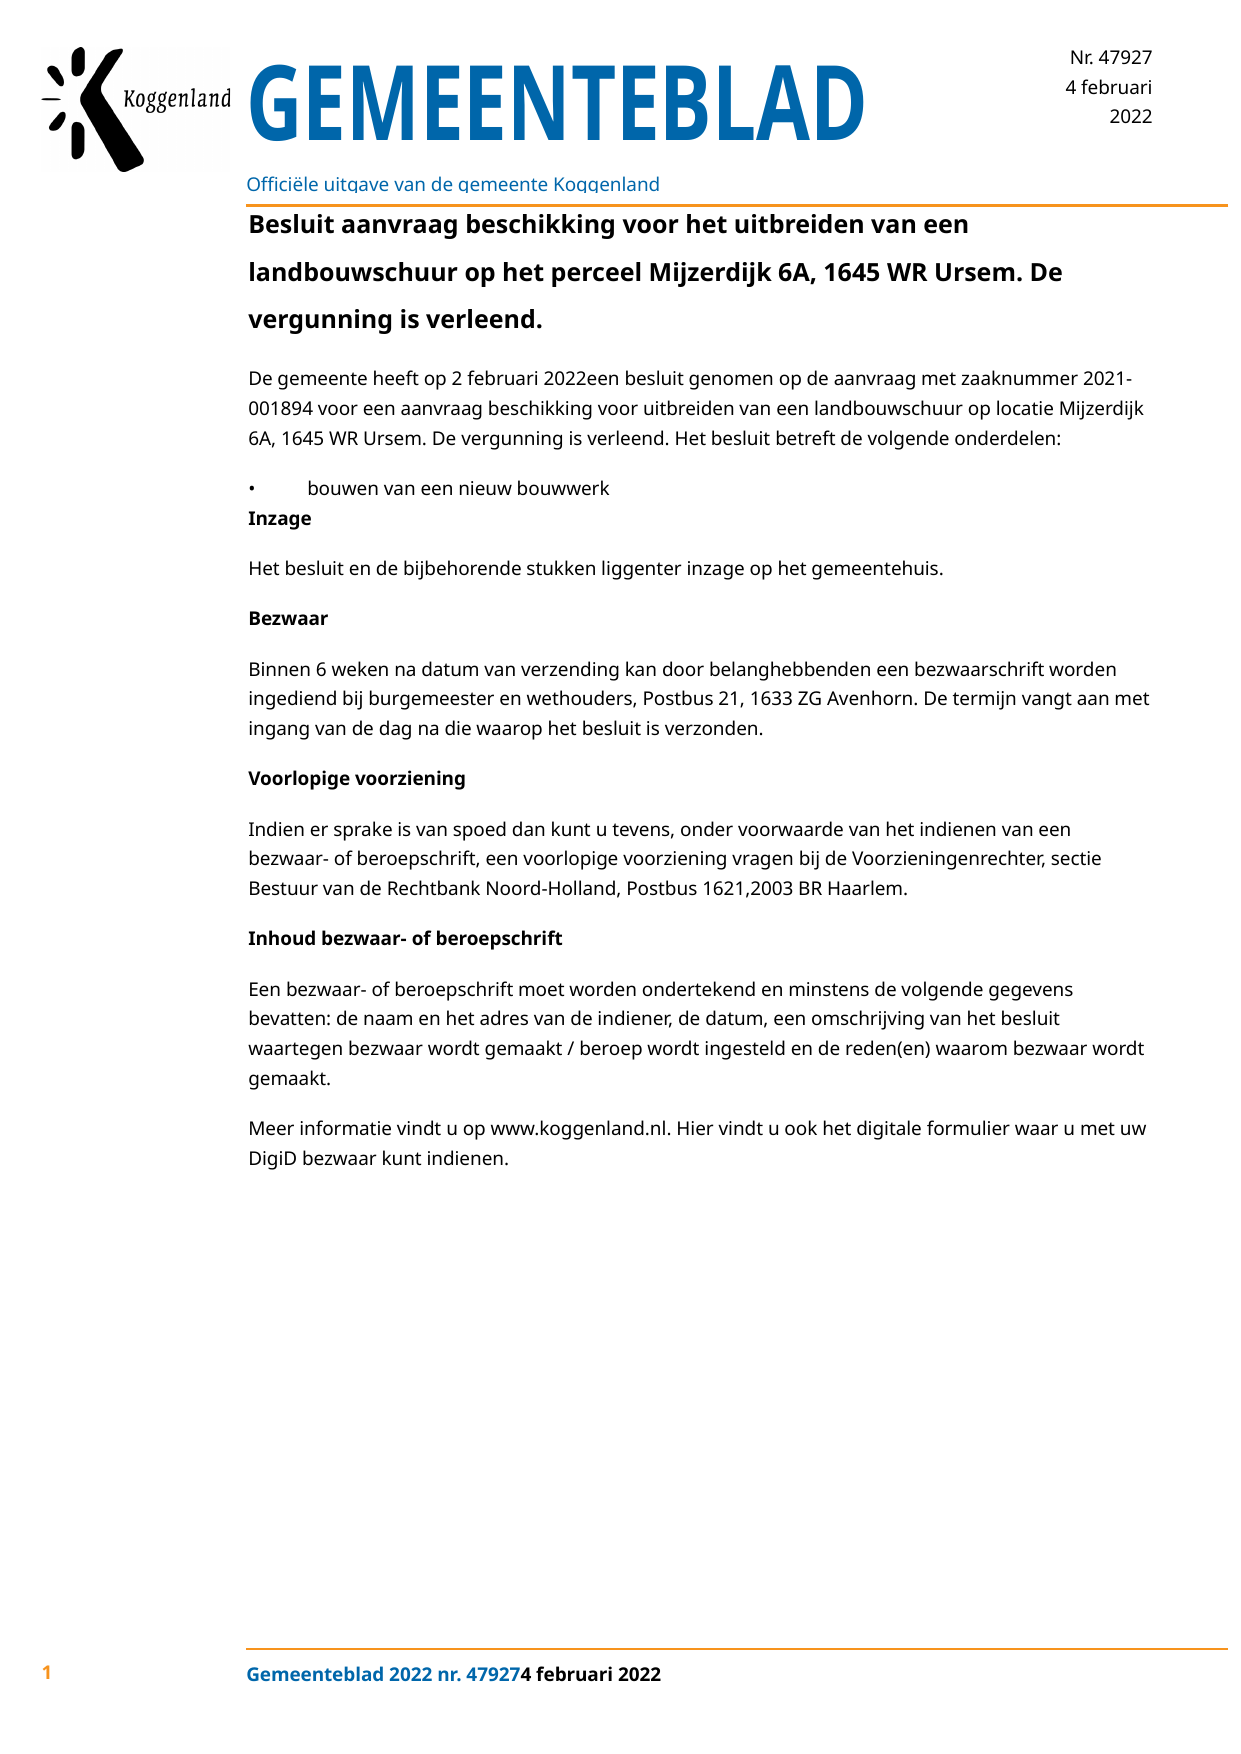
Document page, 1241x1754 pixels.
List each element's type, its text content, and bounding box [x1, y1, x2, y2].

text Besluit aanvraag beschikking voor het uitbreiden van een landbouwschuur op het perceel Mijzerdijk 6A, 1645 WR Ursem. De vergunning is verleend. [248, 207, 1152, 336]
text Voorlopige voorziening [248, 766, 1152, 791]
list bouwen van een nieuw bouwwerk [248, 475, 1152, 501]
text Het besluit en de bijbehorende stukken liggenter inzage op het gemeentehuis. [248, 555, 1152, 581]
text Bezwaar [248, 606, 1152, 631]
text Meer informatie vindt u op www.koggenland.nl. Hier vindt u ook het digitale formulier waar u met uw DigiD bezwaar kunt indienen. [248, 1115, 1152, 1170]
text Inzage [248, 505, 1152, 530]
picture [41, 47, 231, 172]
text De gemeente heeft op 2 februari 2022een besluit genomen op de aanvraag met zaaknummer 2021-001894 voor een aanvraag beschikking voor uitbreiden van een landbouwschuur op locatie Mijzerdijk 6A, 1645 WR Ursem. De vergunning is verleend. Het besluit betreft de volgende onderdelen: [248, 366, 1152, 450]
text Binnen 6 weken na datum van verzending kan door belanghebbenden een bezwaarschrift worden ingediend bij burgemeester en wethouders, Postbus 21, 1633 ZG Avenhorn. De termijn vangt aan met ingang van de dag na die waarop het besluit is verzonden. [248, 656, 1152, 741]
text Indien er sprake is van spoed dan kunt u tevens, onder voorwaarde van het indienen van een bezwaar- of beroepschrift, een voorlopige voorziening vragen bij de Voorzieningenrechter, sectie Bestuur van de Rechtbank Noord-Holland, Postbus 1621,2003 BR Haarlem. [248, 816, 1152, 901]
text Inhoud bezwaar- of beroepschrift [248, 926, 1152, 951]
text Een bezwaar- of beroepschrift moet worden ondertekend en minstens de volgende gegevens bevatten: de naam en het adres van de indiener, de datum, een omschrijving van het besluit waartegen bezwaar wordt gemaakt / beroep wordt ingesteld en de reden(en) waarom bezwaar wordt gemaakt. [248, 976, 1152, 1090]
